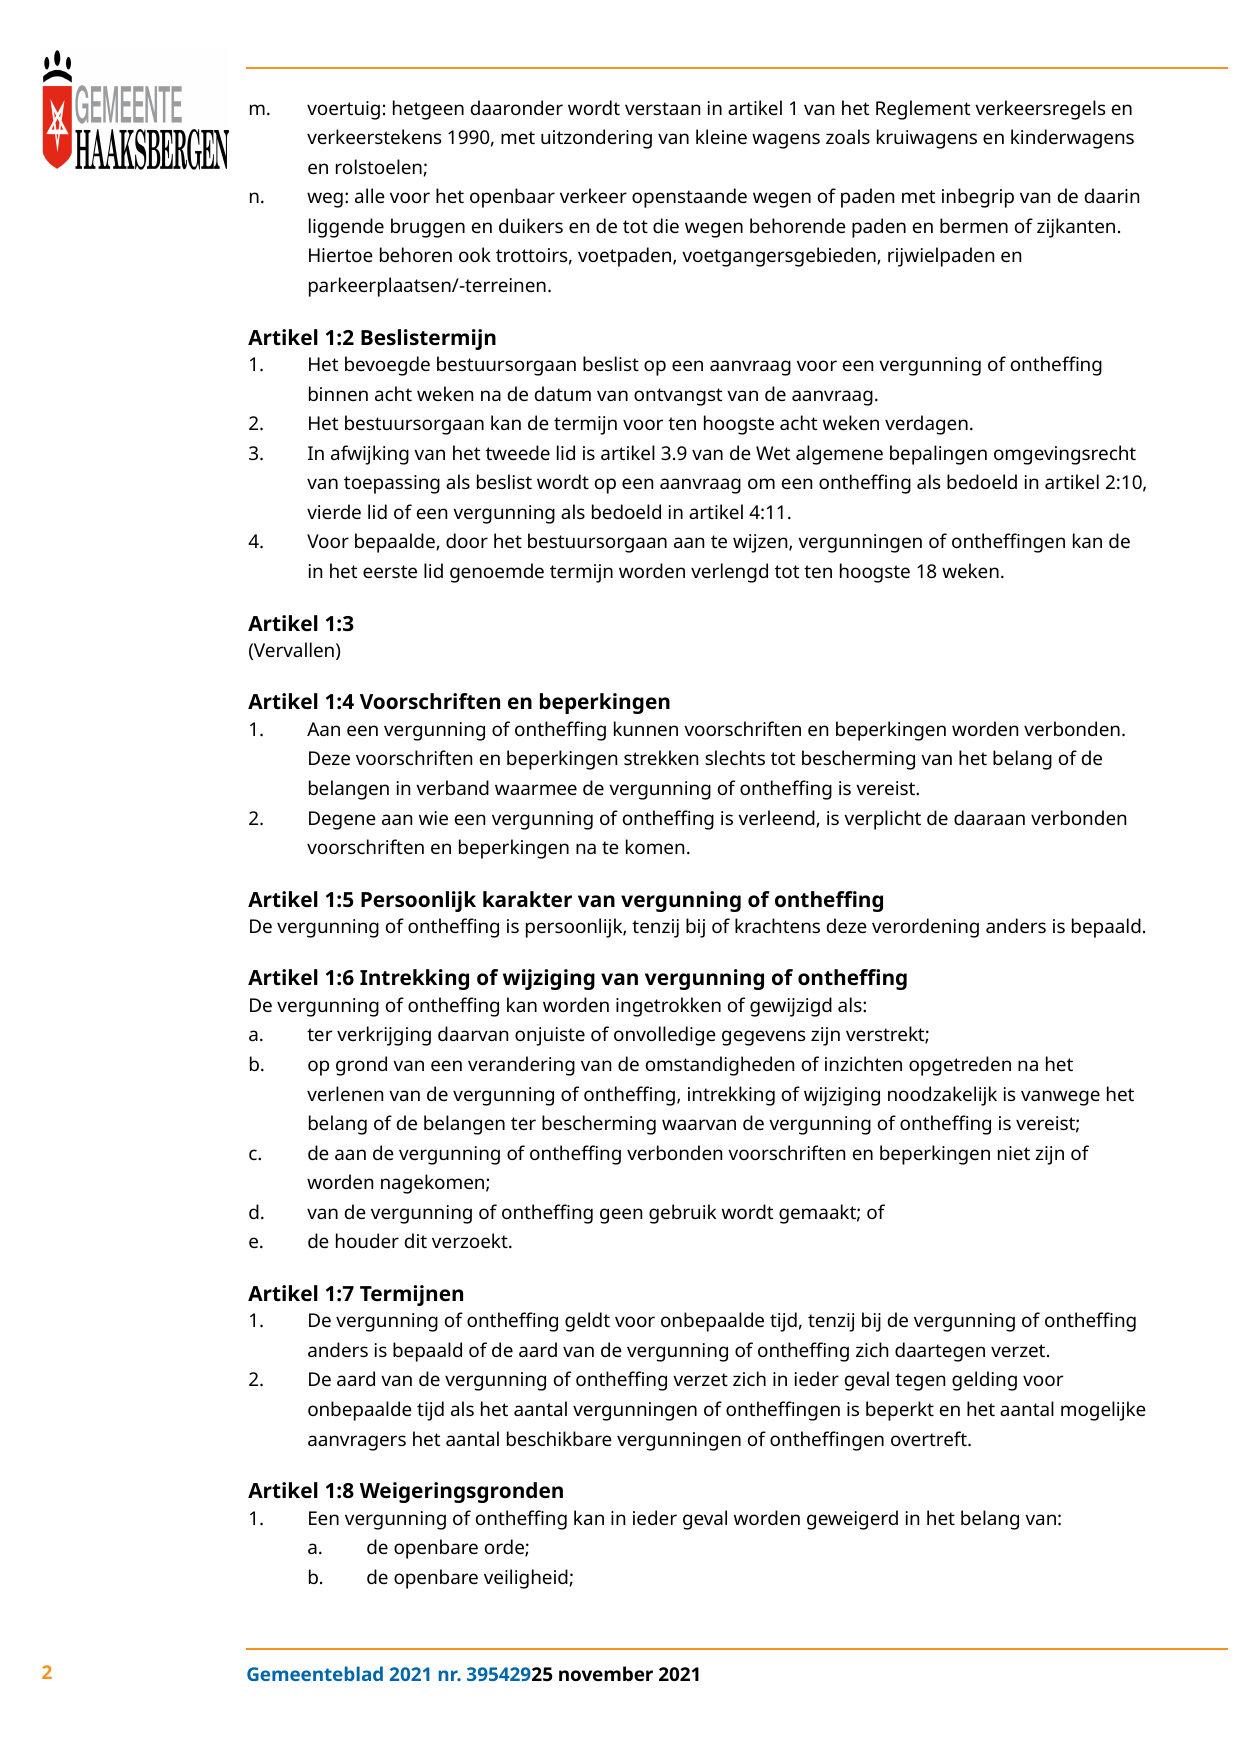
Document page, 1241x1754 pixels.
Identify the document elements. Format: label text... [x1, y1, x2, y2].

list Het bevoegde bestuursorgaan beslist op een aanvraag voor een vergunning of ontheffing binnen acht weken na de datum van ontvangst van de aanvraag. [248, 351, 1152, 406]
list Degene aan wie een vergunning of ontheffing is verleend, is verplicht de daaraan verbonden voorschriften en beperkingen na te komen. [248, 805, 1152, 860]
text (Vervallen) [248, 637, 1152, 663]
text Artikel 1:4 Voorschriften en beperkingen [248, 687, 1152, 716]
list Voor bepaalde, door het bestuursorgaan aan te wijzen, vergunningen of ontheffingen kan de in het eerste lid genoemde termijn worden verlengd tot ten hoogste 18 weken. [248, 529, 1152, 584]
text Artikel 1:7 Termijnen [248, 1279, 1152, 1307]
list de openbare veiligheid; [307, 1564, 1152, 1589]
list De aard van de vergunning of ontheffing verzet zich in ieder geval tegen gelding voor onbepaalde tijd als het aantal vergunningen of ontheffingen is beperkt en het aantal mogelijke aanvragers het aantal beschikbare vergunningen of ontheffingen overtreft. [248, 1367, 1152, 1452]
list van de vergunning of ontheffing geen gebruik wordt gemaakt; of [248, 1199, 1152, 1225]
list In afwijking van het tweede lid is artikel 3.9 van de Wet algemene bepalingen omgevingsrecht van toepassing als beslist wordt op een aanvraag om een ontheffing als bedoeld in artikel 2:10, vierde lid of een vergunning als bedoeld in artikel 4:11. [248, 440, 1152, 525]
list De vergunning of ontheffing geldt voor onbepaalde tijd, tenzij bij de vergunning of ontheffing anders is bepaald of de aard van de vergunning of ontheffing zich daartegen verzet. [248, 1307, 1152, 1363]
list Een vergunning of ontheffing kan in ieder geval worden geweigerd in het belang van: [248, 1505, 1152, 1530]
text Artikel 1:3 [248, 609, 1152, 637]
list voertuig: hetgeen daaronder wordt verstaan in artikel 1 van het Reglement verkeersregels en verkeerstekens 1990, met uitzondering van kleine wagens zoals kruiwagens en kinderwagens en rolstoelen; [248, 95, 1152, 180]
text Artikel 1:5 Persoonlijk karakter van vergunning of ontheffing [248, 885, 1152, 913]
text Artikel 1:2 Beslistermijn [248, 323, 1152, 351]
list Aan een vergunning of ontheffing kunnen voorschriften en beperkingen worden verbonden. Deze voorschriften en beperkingen strekken slechts tot bescherming van het belang of de belangen in verband waarmee de vergunning of ontheffing is vereist. [248, 716, 1152, 801]
list de houder dit verzoekt. [248, 1229, 1152, 1254]
list op grond van een verandering van de omstandigheden of inzichten opgetreden na het verlenen van de vergunning of ontheffing, intrekking of wijziging noodzakelijk is vanwege het belang of de belangen ter bescherming waarvan de vergunning of ontheffing is vereist; [248, 1051, 1152, 1136]
text Artikel 1:6 Intrekking of wijziging van vergunning of ontheffing [248, 963, 1152, 992]
picture [41, 47, 231, 172]
text De vergunning of ontheffing is persoonlijk, tenzij bij of krachtens deze verordening anders is bepaald. [248, 913, 1152, 939]
list ter verkrijging daarvan onjuiste of onvolledige gegevens zijn verstrekt; [248, 1022, 1152, 1047]
text De vergunning of ontheffing kan worden ingetrokken of gewijzigd als: [248, 992, 1152, 1018]
list de openbare orde; [307, 1534, 1152, 1560]
list Het bestuursorgaan kan de termijn voor ten hoogste acht weken verdagen. [248, 410, 1152, 436]
text Artikel 1:8 Weigeringsgronden [248, 1476, 1152, 1505]
list weg: alle voor het openbaar verkeer openstaande wegen of paden met inbegrip van de daarin liggende bruggen en duikers en de tot die wegen behorende paden en bermen of zijkanten. Hiertoe behoren ook trottoirs, voetpaden, voetgangersgebieden, rijwielpaden en parkeerplaatsen/-terreinen. [248, 183, 1152, 298]
list de aan de vergunning of ontheffing verbonden voorschriften en beperkingen niet zijn of worden nagekomen; [248, 1140, 1152, 1195]
